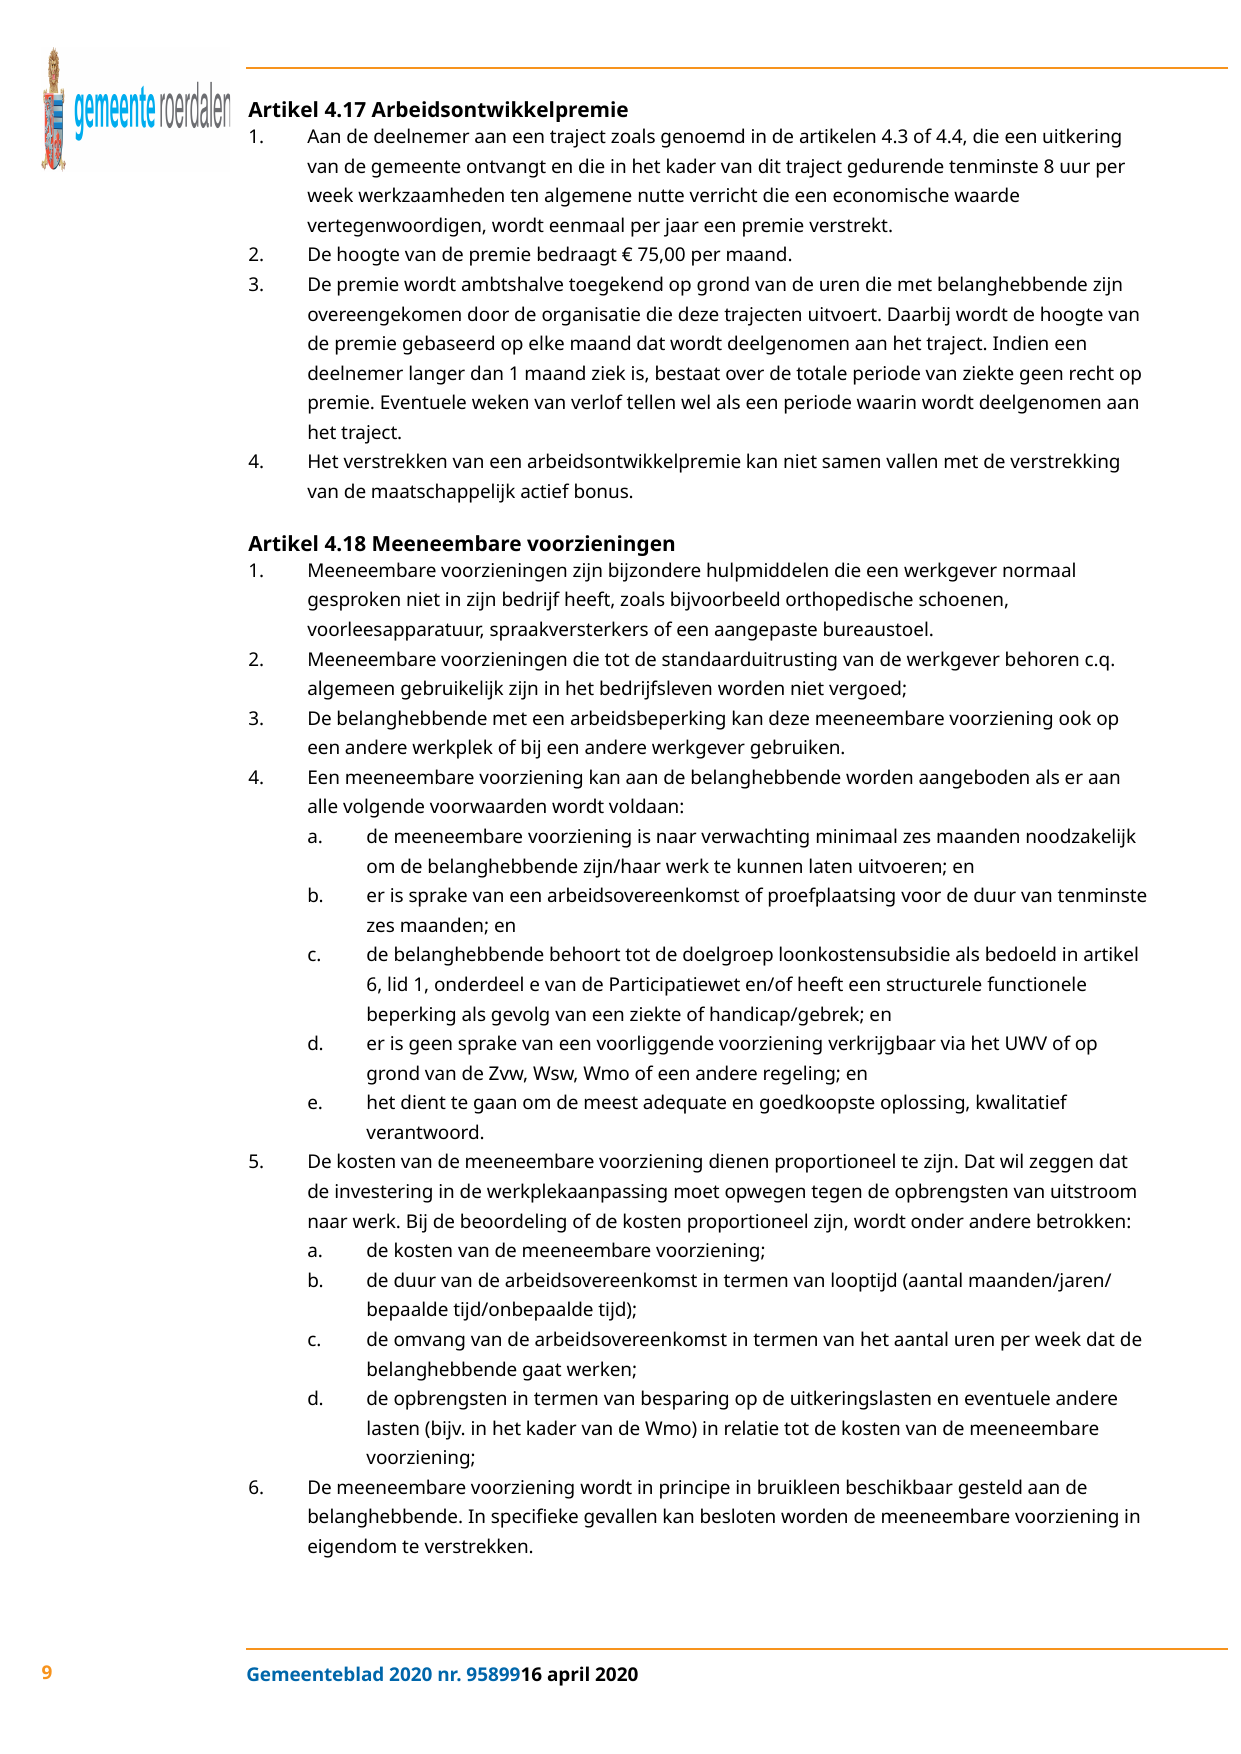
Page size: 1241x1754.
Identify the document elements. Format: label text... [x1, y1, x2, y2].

list De premie wordt ambtshalve toegekend op grond van de uren die met belanghebbende zijn overeengekomen door de organisatie die deze trajecten uitvoert. Daarbij wordt de hoogte van de premie gebaseerd op elke maand dat wordt deelgenomen aan het traject. Indien een deelnemer langer dan 1 maand ziek is, bestaat over de totale periode van ziekte geen recht op premie. Eventuele weken van verlof tellen wel als een periode waarin wordt deelgenomen aan het traject. [248, 271, 1152, 445]
list Het verstrekken van een arbeidsontwikkelpremie kan niet samen vallen met de verstrekking van de maatschappelijk actief bonus. [248, 449, 1152, 504]
list de belanghebbende behoort tot de doelgroep loonkostensubsidie als bedoeld in artikel 6, lid 1, onderdeel e van de Participatiewet en/of heeft een structurele functionele beperking als gevolg van een ziekte of handicap/gebrek; en [307, 942, 1152, 1027]
list De belanghebbende met een arbeidsbeperking kan deze meeneembare voorziening ook op een andere werkplek of bij een andere werkgever gebruiken. [248, 705, 1152, 760]
list het dient te gaan om de meest adequate en goedkoopste oplossing, kwalitatief verantwoord. [307, 1089, 1152, 1145]
picture [41, 47, 231, 172]
list de omvang van de arbeidsovereenkomst in termen van het aantal uren per week dat de belanghebbende gaat werken; [307, 1326, 1152, 1382]
list Aan de deelnemer aan een traject zoals genoemd in de artikelen 4.3 of 4.4, die een uitkering van de gemeente ontvangt en die in het kader van dit traject gedurende tenminste 8 uur per week werkzaamheden ten algemene nutte verricht die een economische waarde vertegenwoordigen, wordt eenmaal per jaar een premie verstrekt. [248, 123, 1152, 238]
list De kosten van de meeneembare voorziening dienen proportioneel te zijn. Dat wil zeggen dat de investering in de werkplekaanpassing moet opwegen tegen de opbrengsten van uitstroom naar werk. Bij de beoordeling of de kosten proportioneel zijn, wordt onder andere betrokken: [248, 1149, 1152, 1234]
list er is geen sprake van een voorliggende voorziening verkrijgbaar via het UWV of op grond van de Zvw, Wsw, Wmo of een andere regeling; en [307, 1030, 1152, 1086]
list de duur van de arbeidsovereenkomst in termen van looptijd (aantal maanden/jaren/ bepaalde tijd/onbepaalde tijd); [307, 1267, 1152, 1322]
list de kosten van de meeneembare voorziening; [307, 1237, 1152, 1263]
list Een meeneembare voorziening kan aan de belanghebbende worden aangeboden als er aan alle volgende voorwaarden wordt voldaan: [248, 764, 1152, 819]
text Artikel 4.17 Arbeidsontwikkelpremie [248, 95, 1152, 123]
list Meeneembare voorzieningen zijn bijzondere hulpmiddelen die een werkgever normaal gesproken niet in zijn bedrijf heeft, zoals bijvoorbeeld orthopedische schoenen, voorleesapparatuur, spraakversterkers of een aangepaste bureaustoel. [248, 557, 1152, 642]
list De meeneembare voorziening wordt in principe in bruikleen beschikbaar gesteld aan de belanghebbende. In specifieke gevallen kan besloten worden de meeneembare voorziening in eigendom te verstrekken. [248, 1474, 1152, 1559]
list De hoogte van de premie bedraagt € 75,00 per maand. [248, 242, 1152, 267]
list de opbrengsten in termen van besparing op de uitkeringslasten en eventuele andere lasten (bijv. in het kader van de Wmo) in relatie tot de kosten van de meeneembare voorziening; [307, 1385, 1152, 1470]
list er is sprake van een arbeidsovereenkomst of proefplaatsing voor de duur van tenminste zes maanden; en [307, 882, 1152, 938]
list de meeneembare voorziening is naar verwachting minimaal zes maanden noodzakelijk om de belanghebbende zijn/haar werk te kunnen laten uitvoeren; en [307, 823, 1152, 879]
list Meeneembare voorzieningen die tot de standaarduitrusting van de werkgever behoren c.q. algemeen gebruikelijk zijn in het bedrijfsleven worden niet vergoed; [248, 646, 1152, 701]
text Artikel 4.18 Meeneembare voorzieningen [248, 529, 1152, 557]
